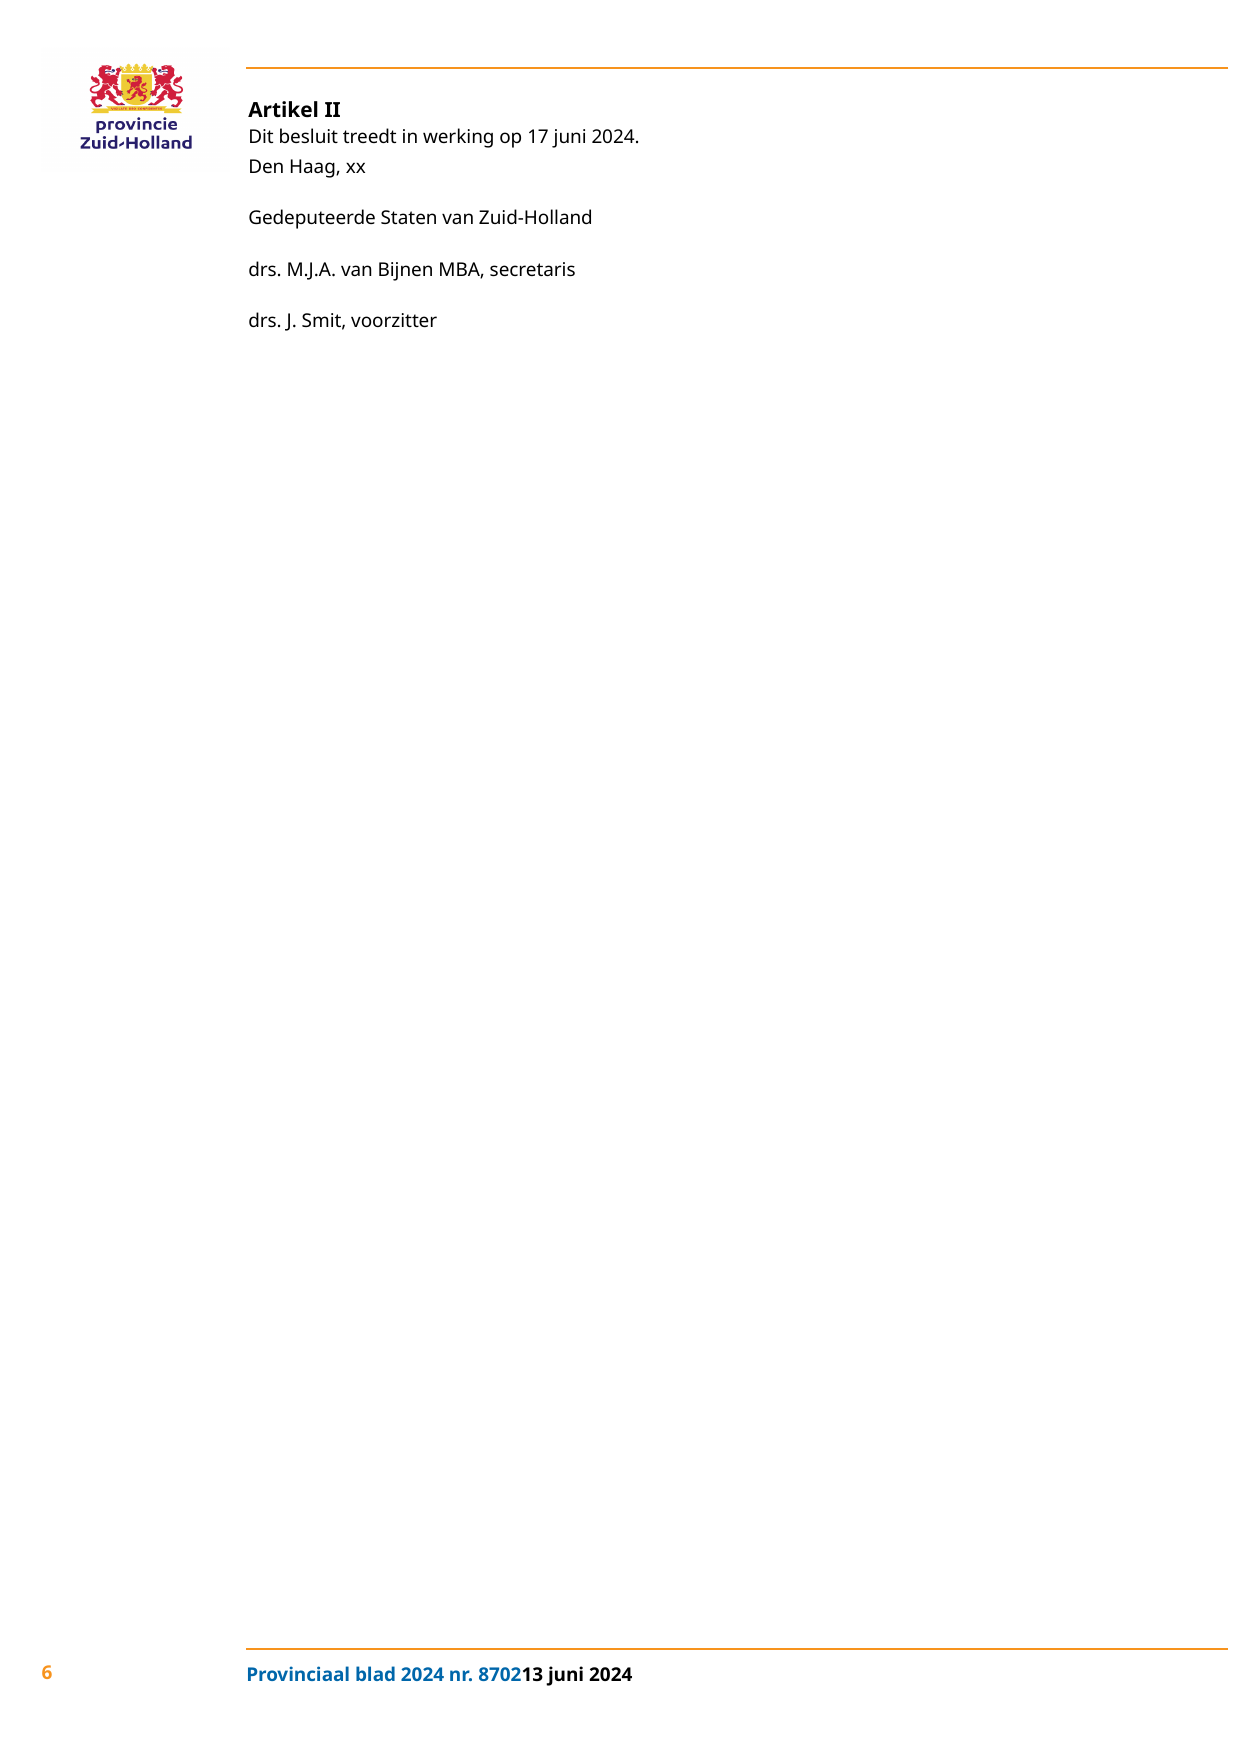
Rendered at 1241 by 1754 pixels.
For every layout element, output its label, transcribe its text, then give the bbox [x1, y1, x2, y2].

picture [41, 47, 231, 172]
text drs. J. Smit, voorzitter [248, 307, 1152, 333]
text Gedeputeerde Staten van Zuid-Holland [248, 204, 1152, 230]
text Dit besluit treedt in werking op 17 juni 2024. [248, 123, 1152, 149]
text Den Haag, xx [248, 153, 1152, 178]
text Artikel II [248, 95, 1152, 123]
text drs. M.J.A. van Bijnen MBA, secretaris [248, 256, 1152, 281]
